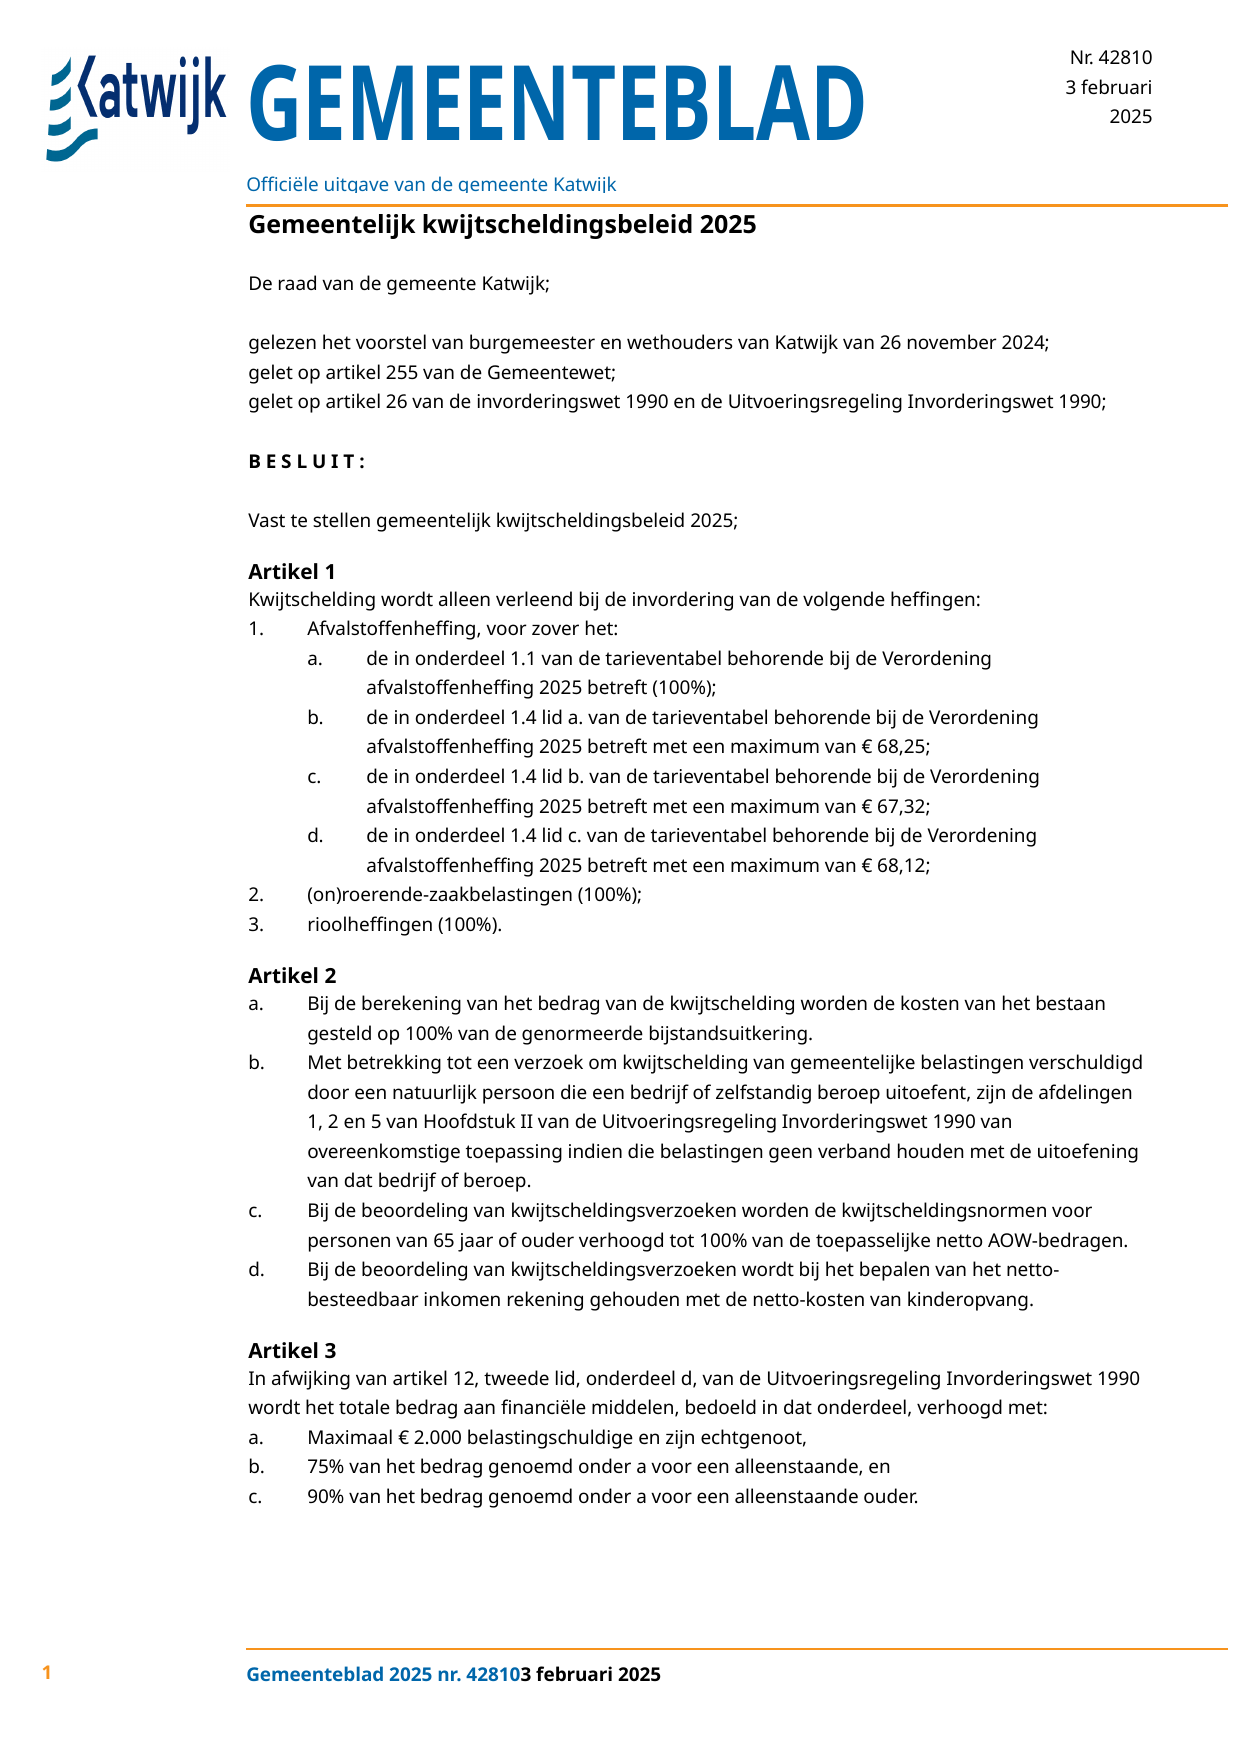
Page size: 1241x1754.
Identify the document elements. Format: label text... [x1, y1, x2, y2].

list Bij de berekening van het bedrag van de kwijtschelding worden de kosten van het bestaan gesteld op 100% van de genormeerde bijstandsuitkering. [248, 990, 1152, 1045]
list de in onderdeel 1.4 lid a. van de tarieventabel behorende bij de Verordening afvalstoffenheffing 2025 betreft met een maximum van € 68,25; [307, 704, 1152, 759]
list de in onderdeel 1.1 van de tarieventabel behorende bij de Verordening afvalstoffenheffing 2025 betreft (100%); [307, 645, 1152, 700]
list Met betrekking tot een verzoek om kwijtschelding van gemeentelijke belastingen verschuldigd door een natuurlijk persoon die een bedrijf of zelfstandig beroep uitoefent, zijn de afdelingen 1, 2 en 5 van Hoofdstuk II van de Uitvoeringsregeling Invorderingswet 1990 van overeenkomstige toepassing indien die belastingen geen verband houden met de uitoefening van dat bedrijf of beroep. [248, 1049, 1152, 1193]
text B E S L U I T : [248, 448, 1152, 473]
text gelezen het voorstel van burgemeester en wethouders van Katwijk van 26 november 2024; [248, 329, 1152, 355]
list 75% van het bedrag genoemd onder a voor een alleenstaande, en [248, 1453, 1152, 1479]
list (on)roerende-zaakbelastingen (100%); [248, 882, 1152, 907]
list rioolheffingen (100%). [248, 911, 1152, 937]
text Artikel 2 [248, 962, 1152, 990]
list 90% van het bedrag genoemd onder a voor een alleenstaande ouder. [248, 1483, 1152, 1509]
text In afwijking van artikel 12, tweede lid, onderdeel d, van de Uitvoeringsregeling Invorderingswet 1990 wordt het totale bedrag aan financiële middelen, bedoeld in dat onderdeel, verhoogd met: [248, 1365, 1152, 1420]
list de in onderdeel 1.4 lid b. van de tarieventabel behorende bij de Verordening afvalstoffenheffing 2025 betreft met een maximum van € 67,32; [307, 763, 1152, 819]
text gelet op artikel 255 van de Gemeentewet; [248, 359, 1152, 385]
text Artikel 3 [248, 1336, 1152, 1365]
text Artikel 1 [248, 557, 1152, 586]
list Bij de beoordeling van kwijtscheldingsverzoeken worden de kwijtscheldingsnormen voor personen van 65 jaar of ouder verhoogd tot 100% van de toepasselijke netto AOW-bedragen. [248, 1197, 1152, 1252]
list Bij de beoordeling van kwijtscheldingsverzoeken wordt bij het bepalen van het netto-besteedbaar inkomen rekening gehouden met de netto-kosten van kinderopvang. [248, 1256, 1152, 1312]
list Maximaal € 2.000 belastingschuldige en zijn echtgenoot, [248, 1424, 1152, 1450]
list de in onderdeel 1.4 lid c. van de tarieventabel behorende bij de Verordening afvalstoffenheffing 2025 betreft met een maximum van € 68,12; [307, 822, 1152, 878]
picture [41, 47, 231, 172]
text gelet op artikel 26 van de invorderingswet 1990 en de Uitvoeringsregeling Invorderingswet 1990; [248, 389, 1152, 414]
text Vast te stellen gemeentelijk kwijtscheldingsbeleid 2025; [248, 507, 1152, 533]
text De raad van de gemeente Katwijk; [248, 270, 1152, 296]
text Gemeentelijk kwijtscheldingsbeleid 2025 [248, 207, 1152, 241]
list Afvalstoffenheffing, voor zover het: [248, 615, 1152, 641]
text Kwijtschelding wordt alleen verleend bij de invordering van de volgende heffingen: [248, 586, 1152, 612]
